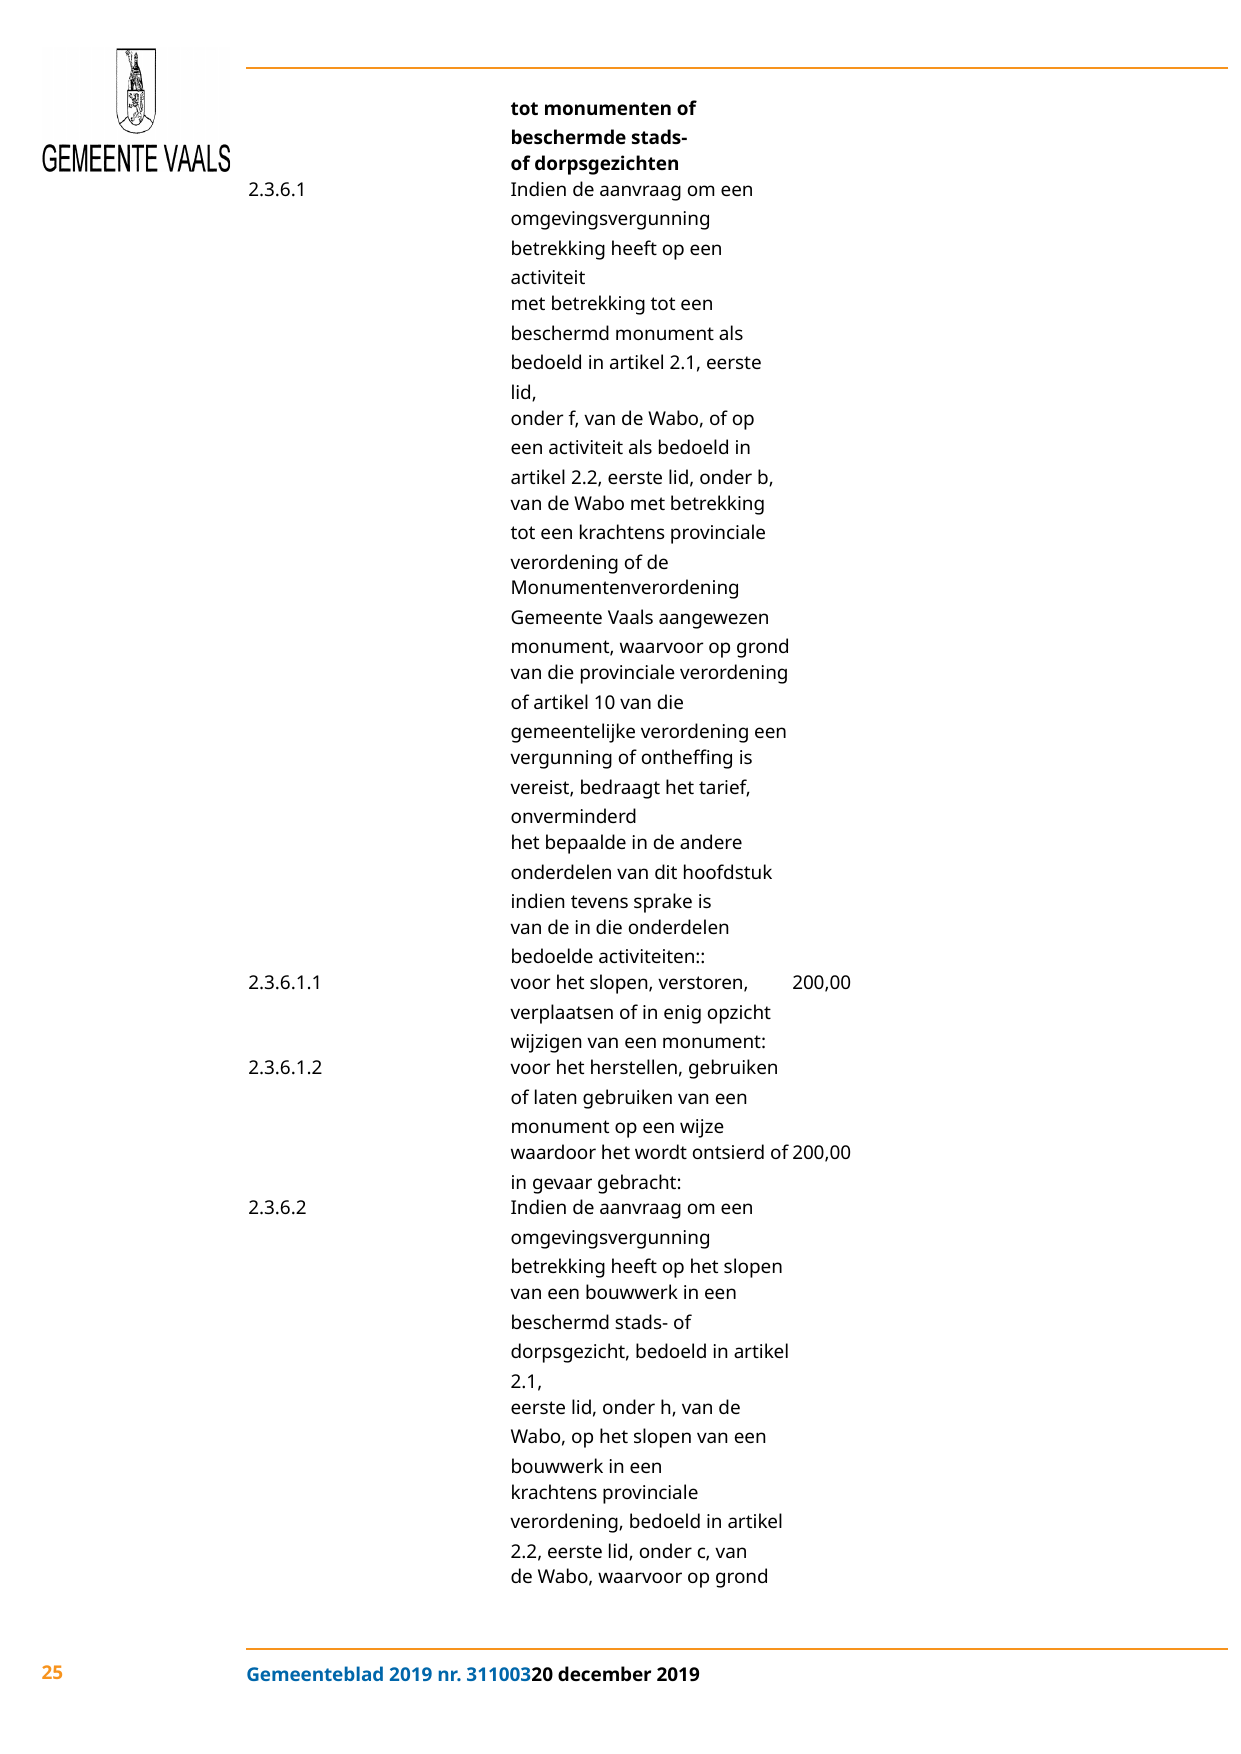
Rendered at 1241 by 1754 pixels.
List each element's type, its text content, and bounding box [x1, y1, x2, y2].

table_cell [248, 1564, 510, 1589]
table_cell vergunning of ontheffing is vereist, bedraagt het tarief, onverminderd [510, 744, 792, 829]
table_cell tot monumenten of beschermde stads- [510, 95, 792, 150]
table_cell [792, 660, 1152, 744]
table_cell [792, 575, 1152, 659]
table_cell van de in die onderdelen bedoelde activiteiten:: [510, 914, 792, 969]
table_cell [248, 575, 510, 659]
table_cell [248, 95, 510, 150]
table_cell [792, 744, 1152, 829]
table_cell van een bouwwerk in een beschermd stads- of dorpsgezicht, bedoeld in artikel 2.1, [510, 1280, 792, 1394]
table_cell [248, 150, 510, 176]
table_cell [248, 290, 510, 405]
table_cell [792, 1280, 1152, 1394]
table_cell waardoor het wordt ontsierd of in gevaar gebracht: [510, 1139, 792, 1194]
table_cell [248, 1280, 510, 1394]
table_cell [248, 744, 510, 829]
table_cell 2.3.6.1.1 [248, 970, 510, 1054]
table_cell [248, 914, 510, 969]
table_cell [792, 176, 1152, 290]
table_cell van de Wabo met betrekking tot een krachtens provinciale verordening of de [510, 490, 792, 574]
table_cell [792, 1054, 1152, 1139]
table_cell Indien de aanvraag om een omgevingsvergunning betrekking heeft op een activiteit [510, 176, 792, 290]
table_cell Monumentenverordening Gemeente Vaals aangewezen monument, waarvoor op grond [510, 575, 792, 659]
table_cell [792, 914, 1152, 969]
picture [41, 47, 231, 172]
table_cell [248, 1139, 510, 1194]
table_cell voor het slopen, verstoren, verplaatsen of in enig opzicht wijzigen van een monument: [510, 970, 792, 1054]
table_cell 2.3.6.2 [248, 1195, 510, 1279]
table_cell voor het herstellen, gebruiken of laten gebruiken van een monument op een wijze [510, 1054, 792, 1139]
table_cell 2.3.6.1 [248, 176, 510, 290]
table_cell [248, 829, 510, 914]
table_cell [792, 1195, 1152, 1279]
table_cell [792, 405, 1152, 490]
table_cell of dorpsgezichten [510, 150, 792, 176]
table_cell krachtens provinciale verordening, bedoeld in artikel 2.2, eerste lid, onder c, van [510, 1479, 792, 1564]
table_cell [248, 1394, 510, 1479]
table_cell [792, 490, 1152, 574]
table_cell [792, 1394, 1152, 1479]
table_cell [248, 1479, 510, 1564]
table_cell 200,00 [792, 970, 1152, 1054]
table_cell eerste lid, onder h, van de Wabo, op het slopen van een bouwwerk in een [510, 1394, 792, 1479]
table_cell 200,00 [792, 1139, 1152, 1194]
table_cell [792, 290, 1152, 405]
table_cell het bepaalde in de andere onderdelen van dit hoofdstuk indien tevens sprake is [510, 829, 792, 914]
table_cell [248, 405, 510, 490]
table_cell [792, 150, 1152, 176]
table_cell [792, 1564, 1152, 1589]
table_cell [792, 829, 1152, 914]
table_cell 2.3.6.1.2 [248, 1054, 510, 1139]
table_cell [248, 490, 510, 574]
table_cell van die provinciale verordening of artikel 10 van die gemeentelijke verordening een [510, 660, 792, 744]
table_cell [792, 1479, 1152, 1564]
table_cell de Wabo, waarvoor op grond [510, 1564, 792, 1589]
table_cell [792, 95, 1152, 150]
table_cell Indien de aanvraag om een omgevingsvergunning betrekking heeft op het slopen [510, 1195, 792, 1279]
table_cell met betrekking tot een beschermd monument als bedoeld in artikel 2.1, eerste lid, [510, 290, 792, 405]
table_cell onder f, van de Wabo, of op een activiteit als bedoeld in artikel 2.2, eerste lid, onder b, [510, 405, 792, 490]
table_cell [248, 660, 510, 744]
